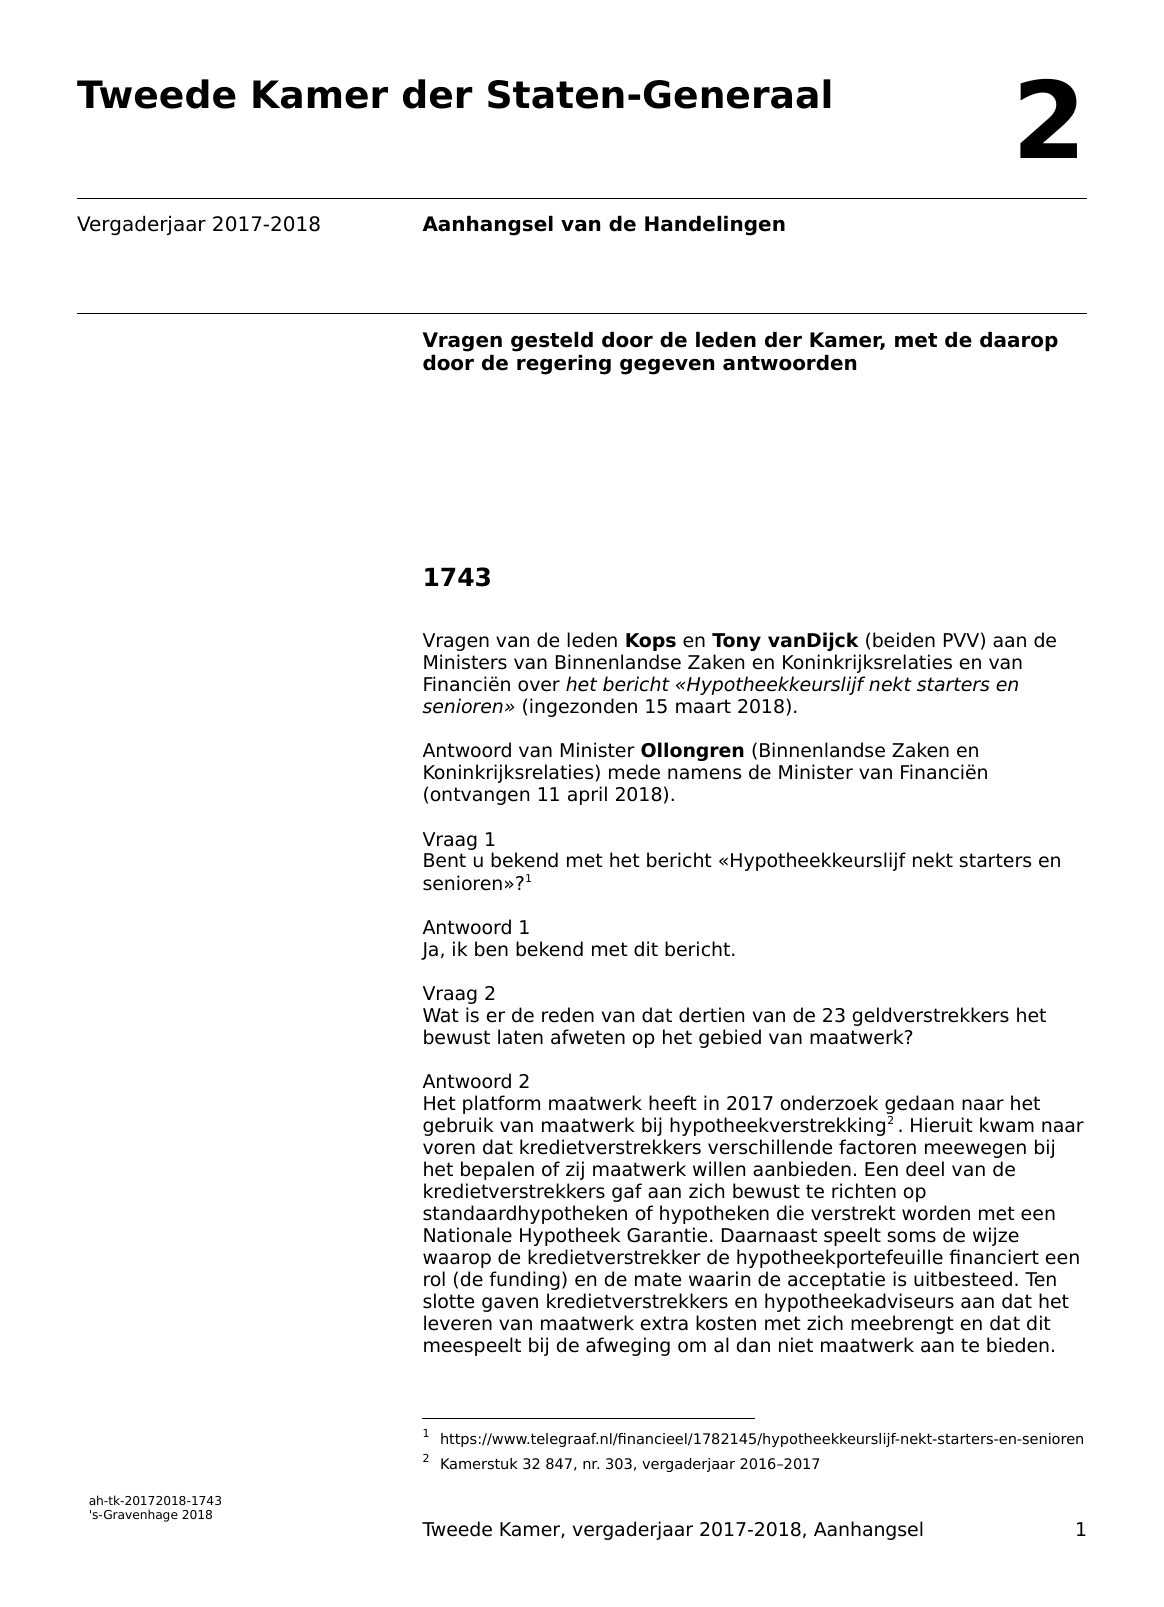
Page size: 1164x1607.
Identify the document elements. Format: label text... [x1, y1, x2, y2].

text 's-Gravenhage 2018 [88, 1508, 323, 1522]
table_cell Vergaderjaar 2017-2018 [77, 199, 422, 313]
text Vraag 1 [422, 828, 1087, 850]
text Antwoord 2 [422, 1071, 1087, 1093]
text Antwoord 1 [422, 917, 1087, 938]
text Antwoord van Minister Ollongren (Binnenlandse Zaken en Koninkrijksrelaties) mede namens de Minister van Financiën (ontvangen 11 april 2018). [422, 740, 1087, 806]
text https://www.telegraaf.nl/financieel/1782145/hypotheekkeurslijf-nekt-starters-en-senioren [422, 1427, 1087, 1449]
text Vraag 2 [422, 983, 1087, 1005]
text Vragen van de leden Kops en Tony vanDijck (beiden PVV) aan de Ministers van Binnenlandse Zaken en Koninkrijksrelaties en van Financiën over het bericht «Hypotheekkeurslijf nekt starters en senioren» (ingezonden 15 maart 2018). [422, 630, 1087, 718]
text Bent u bekend met het bericht «Hypotheekkeurslijf nekt starters en senioren»? [422, 850, 1087, 894]
table_cell Aanhangsel van de Handelingen [422, 199, 1087, 313]
table_cell [77, 314, 422, 375]
table_cell Vragen gesteld door de leden der Kamer, met de daarop door de regering gegeven antwoorden [422, 314, 1087, 375]
text Kamerstuk 32 847, nr. 303, vergaderjaar 2016–2017 [422, 1452, 1087, 1474]
text Ja, ik ben bekend met dit bericht. [422, 938, 1087, 961]
text Wat is er de reden van dat dertien van de 23 geldverstrekkers het bewust laten afweten op het gebied van maatwerk? [422, 1005, 1087, 1049]
table_header Tweede Kamer der Staten-Generaal [77, 59, 886, 198]
text Het platform maatwerk heeft in 2017 onderzoek gedaan naar het gebruik van maatwerk bij hypotheekverstrekking. Hieruit kwam naar voren dat kredietverstrekkers verschillende factoren meewegen bij het bepalen of zij maatwerk willen aanbieden. Een deel van de kredietverstrekkers gaf aan zich bewust te richten op standaardhypotheken of hypotheken die verstrekt worden met een Nationale Hypotheek Garantie. Daarnaast speelt soms de wijze waarop de kredietverstrekker de hypotheekportefeuille financiert een rol (de funding) en de mate waarin de acceptatie is uitbesteed. Ten slotte gaven kredietverstrekkers en hypotheekadviseurs aan dat het leveren van maatwerk extra kosten met zich meebrengt en dat dit meespeelt bij de afweging om al dan niet maatwerk aan te bieden. [422, 1093, 1087, 1357]
table_header 2 [886, 59, 1087, 198]
text ah-tk-20172018-1743 [88, 1494, 323, 1508]
text 1743 [422, 563, 1087, 592]
